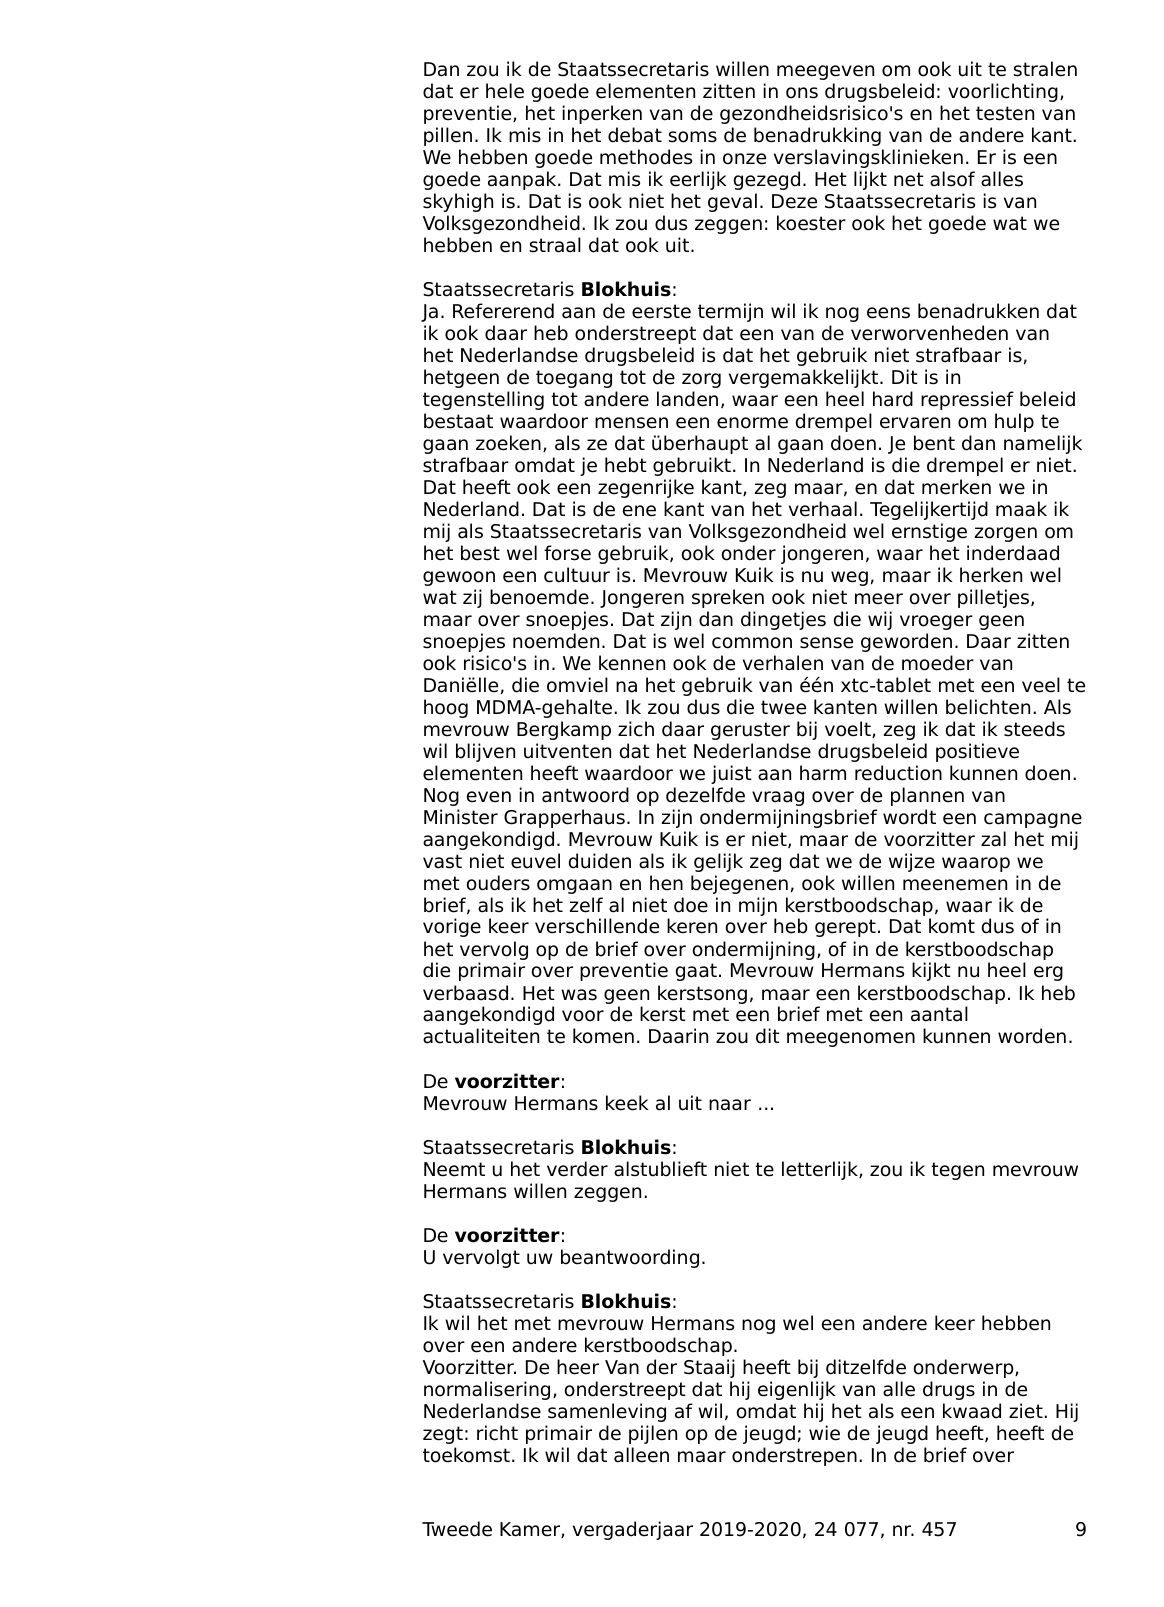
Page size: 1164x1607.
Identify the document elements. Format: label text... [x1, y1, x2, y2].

text Staatssecretaris Blokhuis: [422, 1291, 1087, 1313]
text Dan zou ik de Staatssecretaris willen meegeven om ook uit te stralen dat er hele goede elementen zitten in ons drugsbeleid: voorlichting, preventie, het inperken van de gezondheidsrisico's en het testen van pillen. Ik mis in het debat soms de benadrukking van de andere kant. We hebben goede methodes in onze verslavingsklinieken. Er is een goede aanpak. Dat mis ik eerlijk gezegd. Het lijkt net alsof alles skyhigh is. Dat is ook niet het geval. Deze Staatssecretaris is van Volksgezondheid. Ik zou dus zeggen: koester ook het goede wat we hebben en straal dat ook uit. [422, 59, 1087, 257]
text Mevrouw Hermans keek al uit naar ... [422, 1092, 1087, 1114]
text Staatssecretaris Blokhuis: [422, 1137, 1087, 1159]
text Staatssecretaris Blokhuis: [422, 279, 1087, 301]
text Neemt u het verder alstublieft niet te letterlijk, zou ik tegen mevrouw Hermans willen zeggen. [422, 1159, 1087, 1203]
text Nog even in antwoord op dezelfde vraag over de plannen van Minister Grapperhaus. In zijn ondermijningsbrief wordt een campagne aangekondigd. Mevrouw Kuik is er niet, maar de voorzitter zal het mij vast niet euvel duiden als ik gelijk zeg dat we de wijze waarop we met ouders omgaan en hen bejegenen, ook willen meenemen in de brief, als ik het zelf al niet doe in mijn kerstboodschap, waar ik de vorige keer verschillende keren over heb gerept. Dat komt dus of in het vervolg op de brief over ondermijning, of in de kerstboodschap die primair over preventie gaat. Mevrouw Hermans kijkt nu heel erg verbaasd. Het was geen kerstsong, maar een kerstboodschap. Ik heb aangekondigd voor de kerst met een brief met een aantal actualiteiten te komen. Daarin zou dit meegenomen kunnen worden. [422, 784, 1087, 1048]
text Ja. Refererend aan de eerste termijn wil ik nog eens benadrukken dat ik ook daar heb onderstreept dat een van de verworvenheden van het Nederlandse drugsbeleid is dat het gebruik niet strafbaar is, hetgeen de toegang tot de zorg vergemakkelijkt. Dit is in tegenstelling tot andere landen, waar een heel hard repressief beleid bestaat waardoor mensen een enorme drempel ervaren om hulp te gaan zoeken, als ze dat überhaupt al gaan doen. Je bent dan namelijk strafbaar omdat je hebt gebruikt. In Nederland is die drempel er niet. Dat heeft ook een zegenrijke kant, zeg maar, en dat merken we in Nederland. Dat is de ene kant van het verhaal. Tegelijkertijd maak ik mij als Staatssecretaris van Volksgezondheid wel ernstige zorgen om het best wel forse gebruik, ook onder jongeren, waar het inderdaad gewoon een cultuur is. Mevrouw Kuik is nu weg, maar ik herken wel wat zij benoemde. Jongeren spreken ook niet meer over pilletjes, maar over snoepjes. Dat zijn dan dingetjes die wij vroeger geen snoepjes noemden. Dat is wel common sense geworden. Daar zitten ook risico's in. We kennen ook de verhalen van de moeder van Daniëlle, die omviel na het gebruik van één xtc-tablet met een veel te hoog MDMA-gehalte. Ik zou dus die twee kanten willen belichten. Als mevrouw Bergkamp zich daar geruster bij voelt, zeg ik dat ik steeds wil blijven uitventen dat het Nederlandse drugsbeleid positieve elementen heeft waardoor we juist aan harm reduction kunnen doen. [422, 301, 1087, 784]
text Voorzitter. De heer Van der Staaij heeft bij ditzelfde onderwerp, normalisering, onderstreept dat hij eigenlijk van alle drugs in de Nederlandse samenleving af wil, omdat hij het als een kwaad ziet. Hij zegt: richt primair de pijlen op de jeugd; wie de jeugd heeft, heeft de toekomst. Ik wil dat alleen maar onderstrepen. In de brief over [422, 1357, 1087, 1467]
text Ik wil het met mevrouw Hermans nog wel een andere keer hebben over een andere kerstboodschap. [422, 1313, 1087, 1357]
text U vervolgt uw beantwoording. [422, 1247, 1087, 1269]
text De voorzitter: [422, 1225, 1087, 1247]
text De voorzitter: [422, 1071, 1087, 1092]
